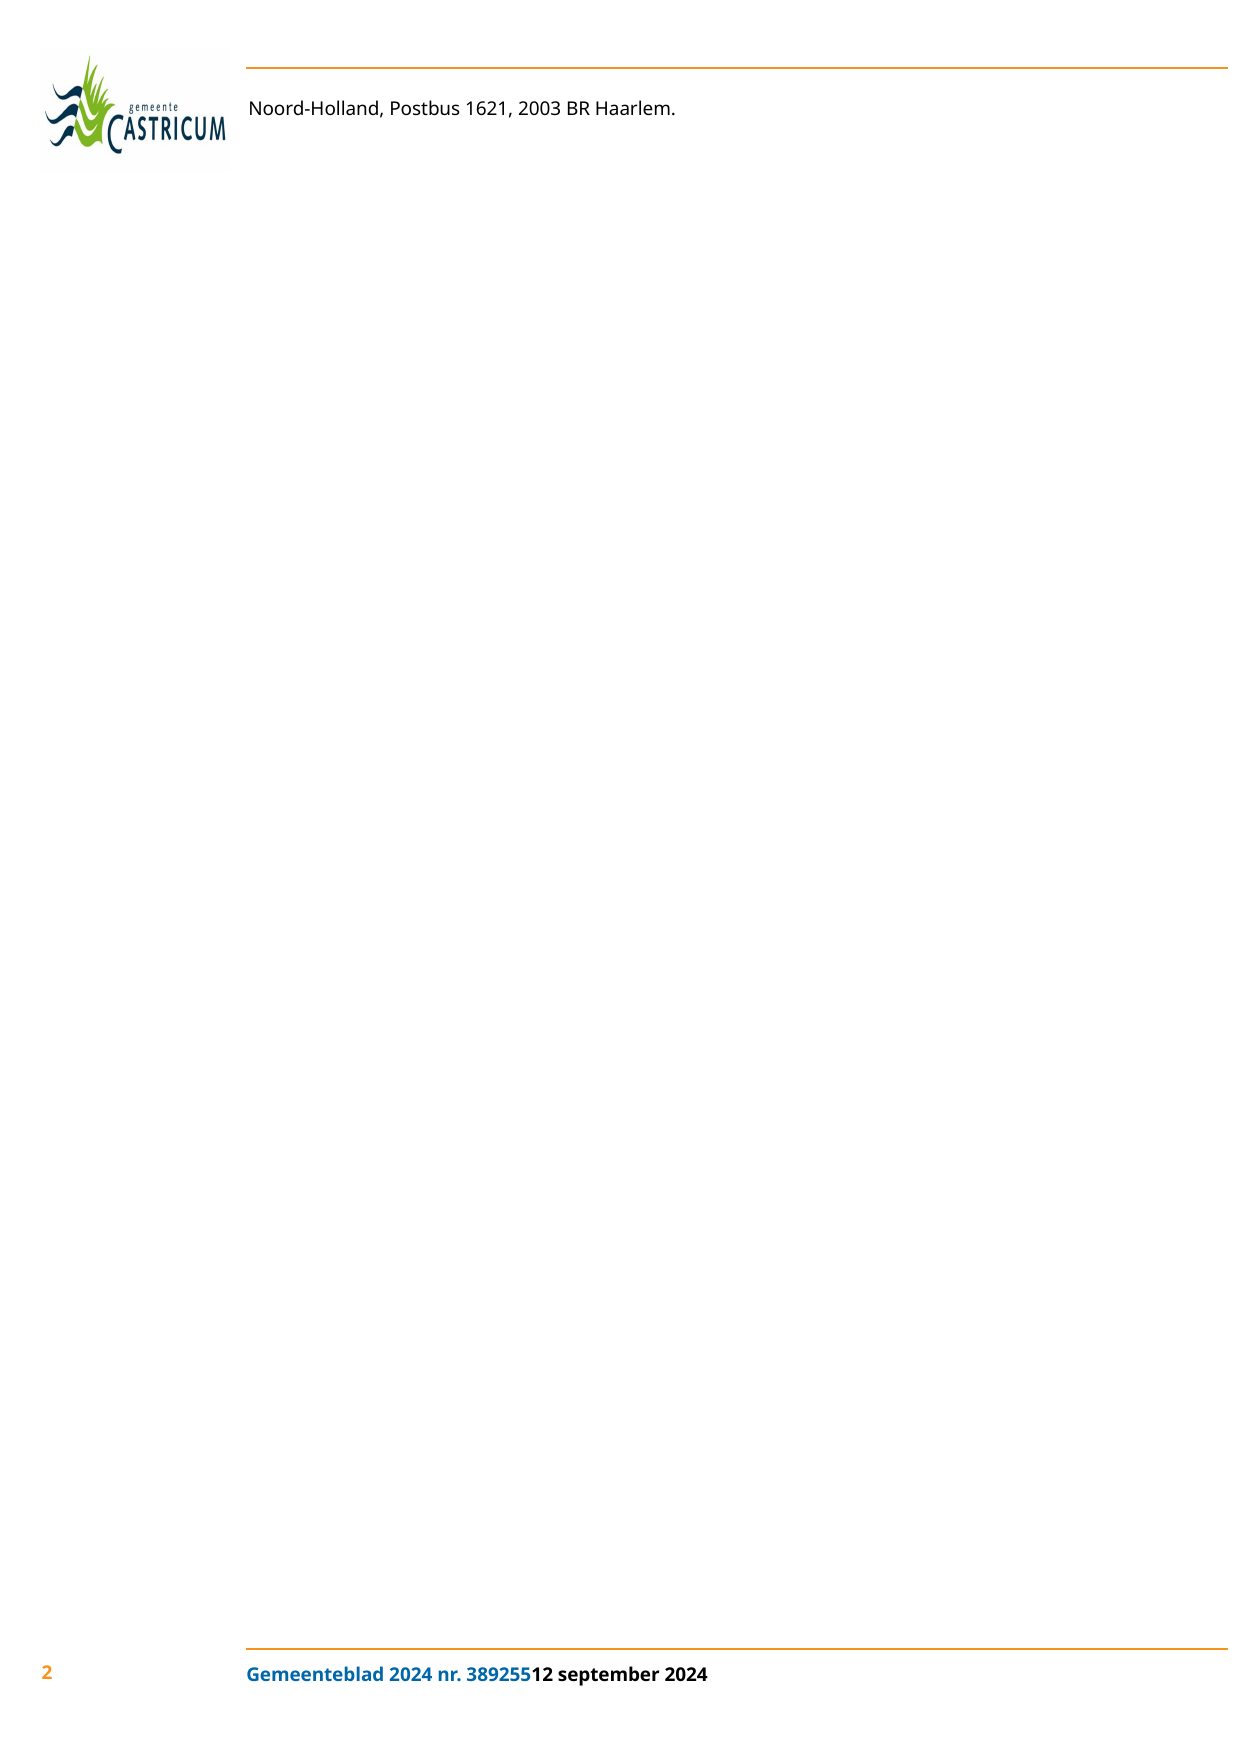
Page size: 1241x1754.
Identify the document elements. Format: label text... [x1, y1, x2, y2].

text Noord-Holland, Postbus 1621, 2003 BR Haarlem. [248, 95, 1152, 121]
picture [41, 47, 231, 172]
